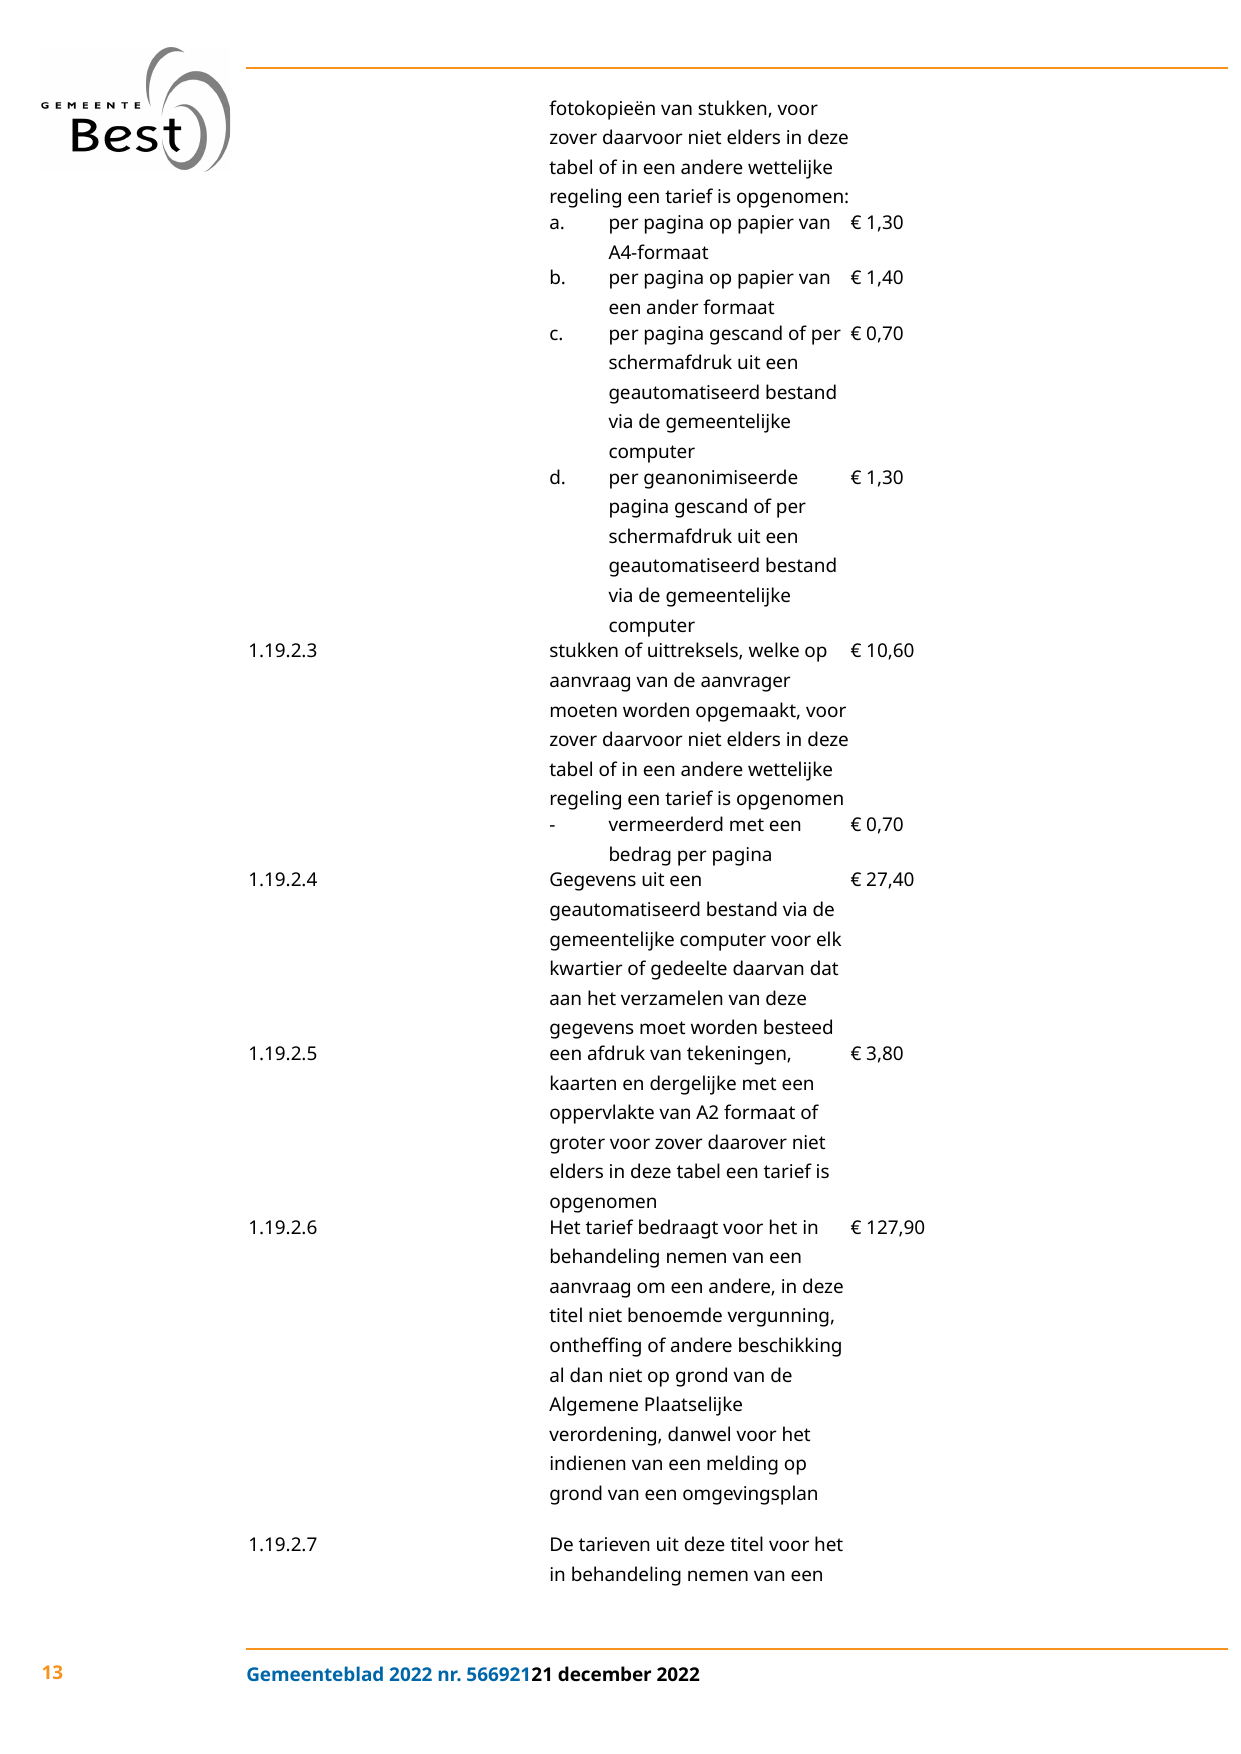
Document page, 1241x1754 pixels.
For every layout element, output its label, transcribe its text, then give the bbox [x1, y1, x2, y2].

table_cell per pagina gescand of per schermafdruk uit een geautomatiseerd bestand via de gemeentelijke computer [549, 320, 850, 464]
table_cell [248, 320, 549, 464]
table_cell een afdruk van tekeningen, kaarten en dergelijke met een oppervlakte van A2 formaat of groter voor zover daarover niet elders in deze tabel een tarief is opgenomen [549, 1040, 850, 1214]
table_cell [850, 1532, 1152, 1587]
table_cell Gegevens uit een geautomatiseerd bestand via de gemeentelijke computer voor elk kwartier of gedeelte daarvan dat aan het verzamelen van deze gegevens moet worden besteed [549, 867, 850, 1040]
table_cell per pagina op papier van een ander formaat [549, 265, 850, 320]
table_cell [549, 1506, 850, 1532]
table_cell € 0,70 [850, 811, 1152, 867]
table_cell € 127,90 [850, 1214, 1152, 1506]
table_cell Het tarief bedraagt voor het in behandeling nemen van een aanvraag om een andere, in deze titel niet benoemde vergunning, ontheffing of andere beschikking al dan niet op grond van de Algemene Plaatselijke verordening, danwel voor het indienen van een melding op grond van een omgevingsplan [549, 1214, 850, 1506]
table_cell [248, 265, 549, 320]
table_cell [850, 1506, 1152, 1532]
table_cell De tarieven uit deze titel voor het in behandeling nemen van een [549, 1532, 850, 1587]
picture [41, 47, 231, 172]
table_cell stukken of uittreksels, welke op aanvraag van de aanvrager moeten worden opgemaakt, voor zover daarvoor niet elders in deze tabel of in een andere wettelijke regeling een tarief is opgenomen [549, 638, 850, 811]
table_cell € 27,40 [850, 867, 1152, 1040]
table_cell € 1,40 [850, 265, 1152, 320]
table_cell 1.19.2.3 [248, 638, 549, 811]
table_cell [248, 95, 549, 209]
table_cell € 1,30 [850, 464, 1152, 638]
table_cell 1.19.2.5 [248, 1040, 549, 1214]
table_cell [248, 811, 549, 867]
table_cell vermeerderd met een bedrag per pagina [549, 811, 850, 867]
table_cell 1.19.2.7 [248, 1532, 549, 1587]
table_cell € 3,80 [850, 1040, 1152, 1214]
table_cell € 10,60 [850, 638, 1152, 811]
table_cell per pagina op papier van A4-formaat [549, 209, 850, 264]
table_cell [248, 464, 549, 638]
table_cell [850, 95, 1152, 209]
table_cell € 1,30 [850, 209, 1152, 264]
table_cell [248, 209, 549, 264]
table_cell [248, 1506, 549, 1532]
table_cell fotokopieën van stukken, voor zover daarvoor niet elders in deze tabel of in een andere wettelijke regeling een tarief is opgenomen: [549, 95, 850, 209]
table_cell € 0,70 [850, 320, 1152, 464]
table_cell 1.19.2.4 [248, 867, 549, 1040]
table_cell per geanonimiseerde pagina gescand of per schermafdruk uit een geautomatiseerd bestand via de gemeentelijke computer [549, 464, 850, 638]
table_cell 1.19.2.6 [248, 1214, 549, 1506]
